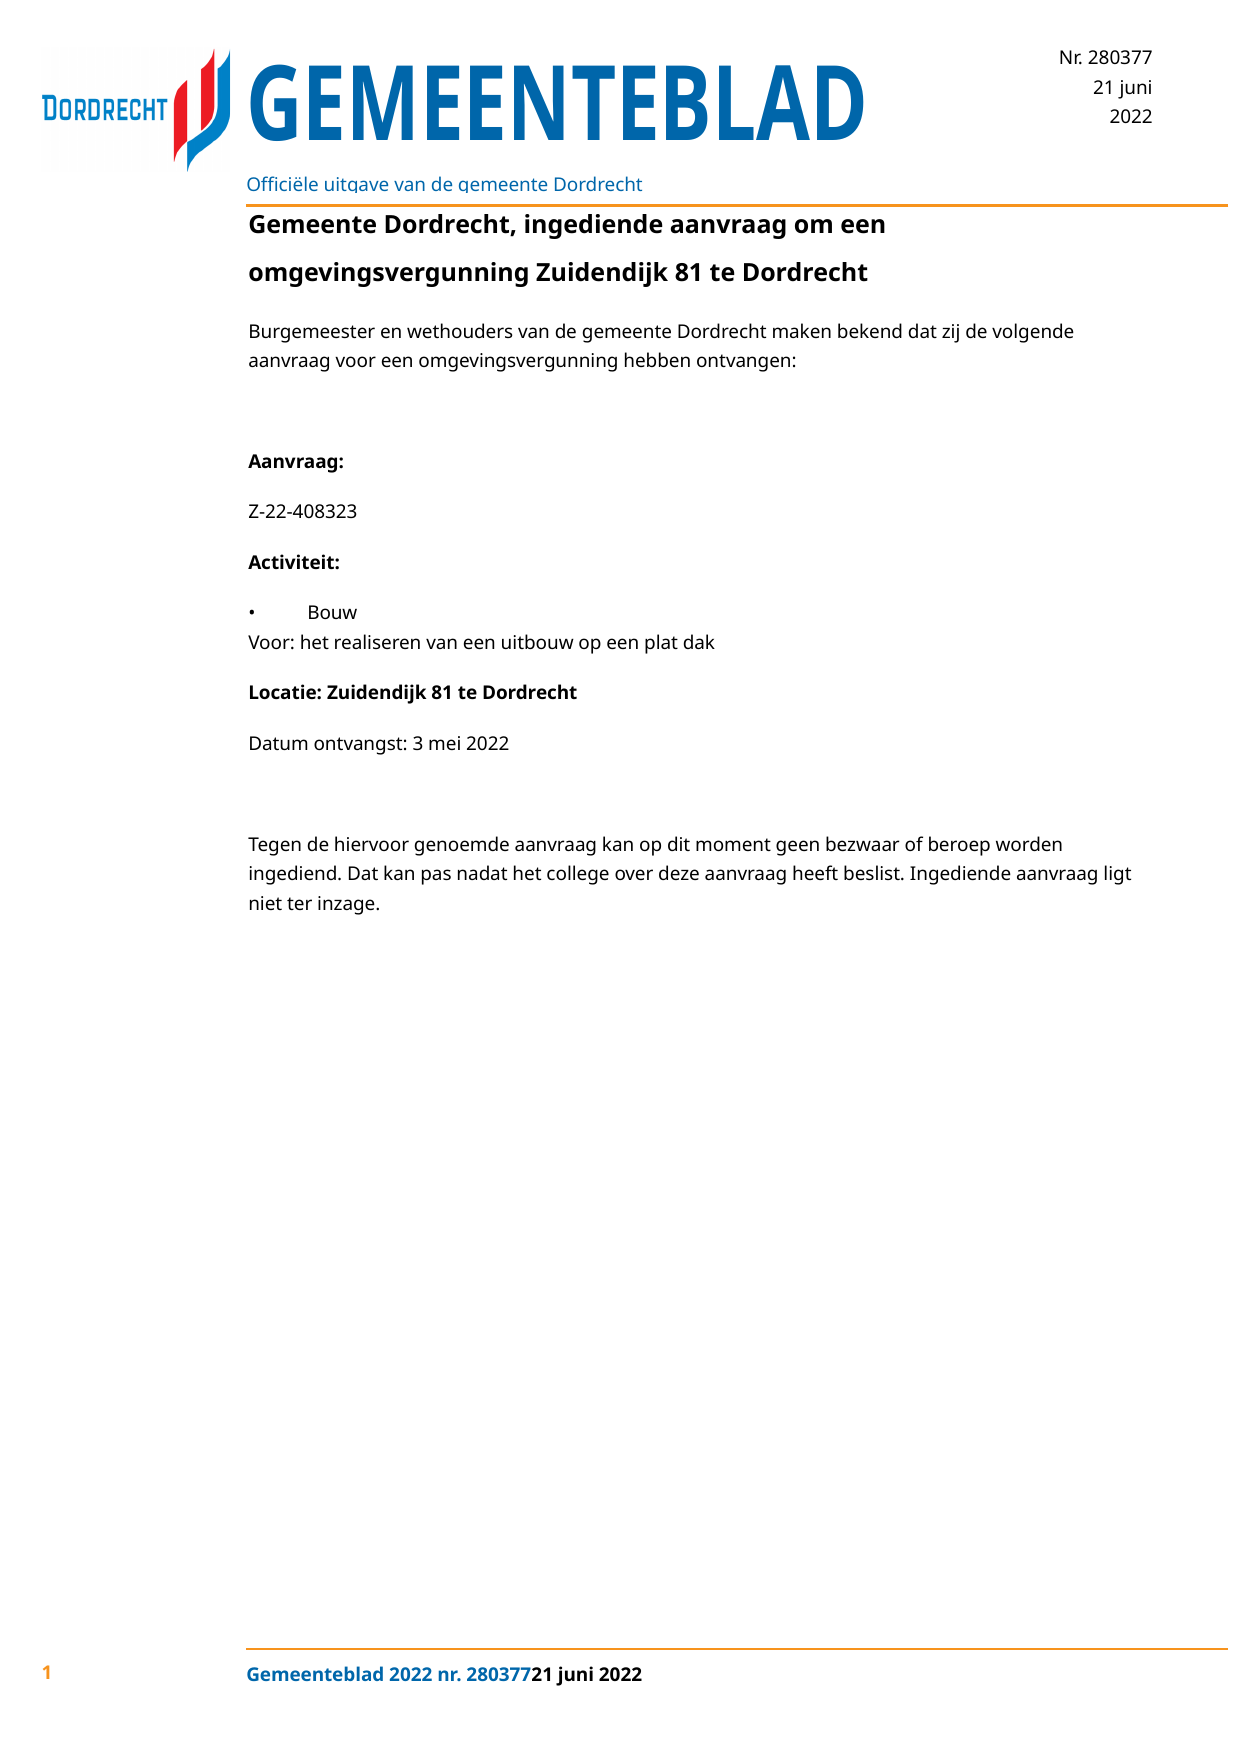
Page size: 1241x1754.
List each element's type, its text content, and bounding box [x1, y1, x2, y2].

text Activiteit: [248, 549, 1152, 575]
text Locatie: Zuidendijk 81 te Dordrecht [248, 679, 1152, 705]
text Z-22-408323 [248, 499, 1152, 524]
picture [41, 47, 231, 172]
text Gemeente Dordrecht, ingediende aanvraag om een omgevingsvergunning Zuidendijk 81 te Dordrecht [248, 207, 1152, 288]
text Tegen de hiervoor genoemde aanvraag kan op dit moment geen bezwaar of beroep worden ingediend. Dat kan pas nadat het college over deze aanvraag heeft beslist. Ingediende aanvraag ligt niet ter inzage. [248, 831, 1152, 916]
text Aanvraag: [248, 448, 1152, 474]
list Bouw [248, 599, 1152, 625]
text Voor: het realiseren van een uitbouw op een plat dak [248, 629, 1152, 655]
text Datum ontvangst: 3 mei 2022 [248, 730, 1152, 756]
text Burgemeester en wethouders van de gemeente Dordrecht maken bekend dat zij de volgende aanvraag voor een omgevingsvergunning hebben ontvangen: [248, 318, 1152, 373]
